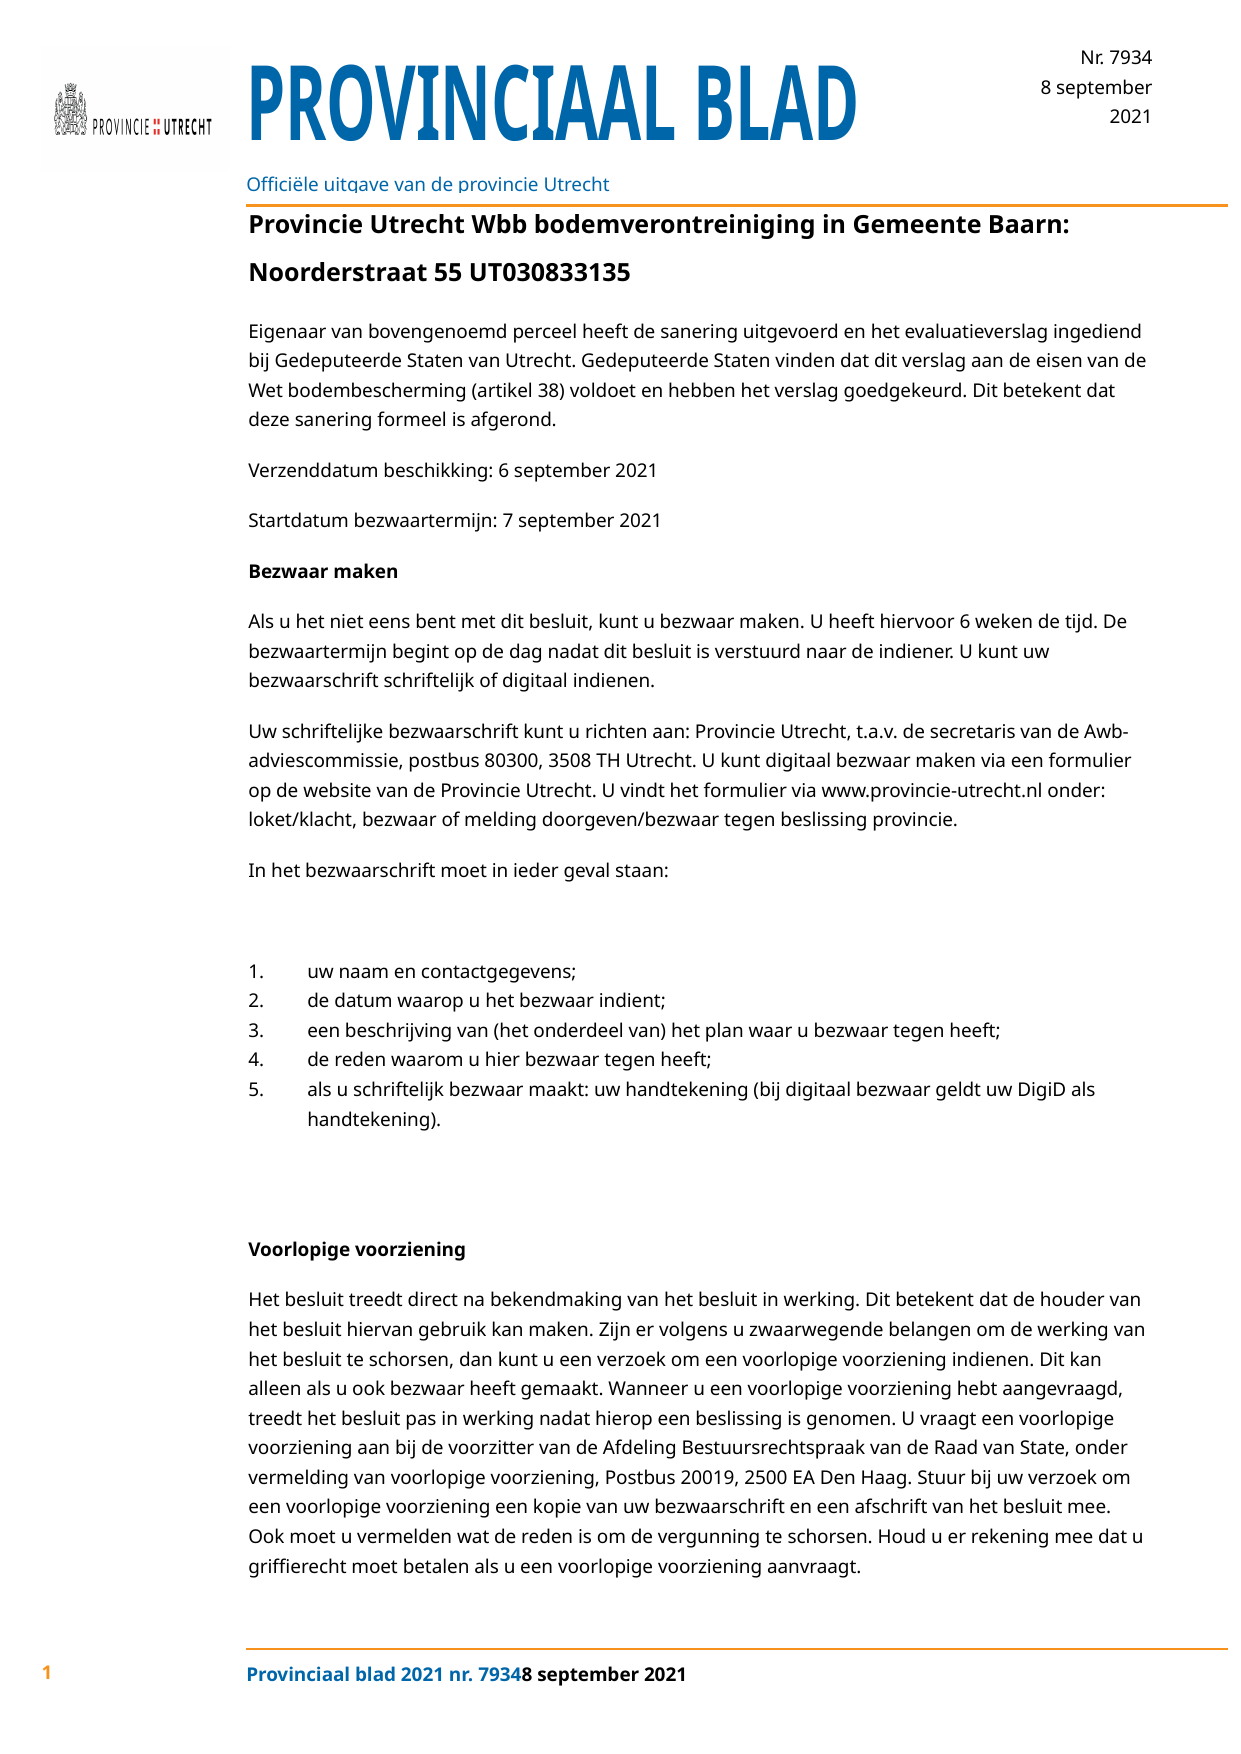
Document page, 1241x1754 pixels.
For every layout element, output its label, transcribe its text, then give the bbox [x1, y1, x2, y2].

text Verzenddatum beschikking: 6 september 2021 [248, 457, 1152, 483]
list uw naam en contactgegevens; [248, 958, 1152, 984]
text In het bezwaarschrift moet in ieder geval staan: [248, 857, 1152, 883]
list de reden waarom u hier bezwaar tegen heeft; [248, 1047, 1152, 1072]
text Startdatum bezwaartermijn: 7 september 2021 [248, 507, 1152, 533]
text Uw schriftelijke bezwaarschrift kunt u richten aan: Provincie Utrecht, t.a.v. de secretaris van de Awb-adviescommissie, postbus 80300, 3508 TH Utrecht. U kunt digitaal bezwaar maken via een formulier op de website van de Provincie Utrecht. U vindt het formulier via www.provincie-utrecht.nl onder: loket/klacht, bezwaar of melding doorgeven/bezwaar tegen beslissing provincie. [248, 718, 1152, 832]
text Bezwaar maken [248, 558, 1152, 584]
picture [41, 47, 231, 172]
text Als u het niet eens bent met dit besluit, kunt u bezwaar maken. U heeft hiervoor 6 weken de tijd. De bezwaartermijn begint op de dag nadat dit besluit is verstuurd naar de indiener. U kunt uw bezwaarschrift schriftelijk of digitaal indienen. [248, 608, 1152, 693]
list een beschrijving van (het onderdeel van) het plan waar u bezwaar tegen heeft; [248, 1017, 1152, 1043]
list de datum waarop u het bezwaar indient; [248, 987, 1152, 1013]
text Eigenaar van bovengenoemd perceel heeft de sanering uitgevoerd en het evaluatieverslag ingediend bij Gedeputeerde Staten van Utrecht. Gedeputeerde Staten vinden dat dit verslag aan de eisen van de Wet bodembescherming (artikel 38) voldoet en hebben het verslag goedgekeurd. Dit betekent dat deze sanering formeel is afgerond. [248, 318, 1152, 432]
text Het besluit treedt direct na bekendmaking van het besluit in werking. Dit betekent dat de houder van het besluit hiervan gebruik kan maken. Zijn er volgens u zwaarwegende belangen om de werking van het besluit te schorsen, dan kunt u een verzoek om een voorlopige voorziening indienen. Dit kan alleen als u ook bezwaar heeft gemaakt. Wanneer u een voorlopige voorziening hebt aangevraagd, treedt het besluit pas in werking nadat hierop een beslissing is genomen. U vraagt een voorlopige voorziening aan bij de voorzitter van de Afdeling Bestuursrechtspraak van de Raad van State, onder vermelding van voorlopige voorziening, Postbus 20019, 2500 EA Den Haag. Stuur bij uw verzoek om een voorlopige voorziening een kopie van uw bezwaarschrift en een afschrift van het besluit mee. Ook moet u vermelden wat de reden is om de vergunning te schorsen. Houd u er rekening mee dat u griffierecht moet betalen als u een voorlopige voorziening aanvraagt. [248, 1287, 1152, 1579]
text Provincie Utrecht Wbb bodemverontreiniging in Gemeente Baarn: Noorderstraat 55 UT030833135 [248, 207, 1152, 288]
text Voorlopige voorziening [248, 1236, 1152, 1262]
list als u schriftelijk bezwaar maakt: uw handtekening (bij digitaal bezwaar geldt uw DigiD als handtekening). [248, 1076, 1152, 1132]
